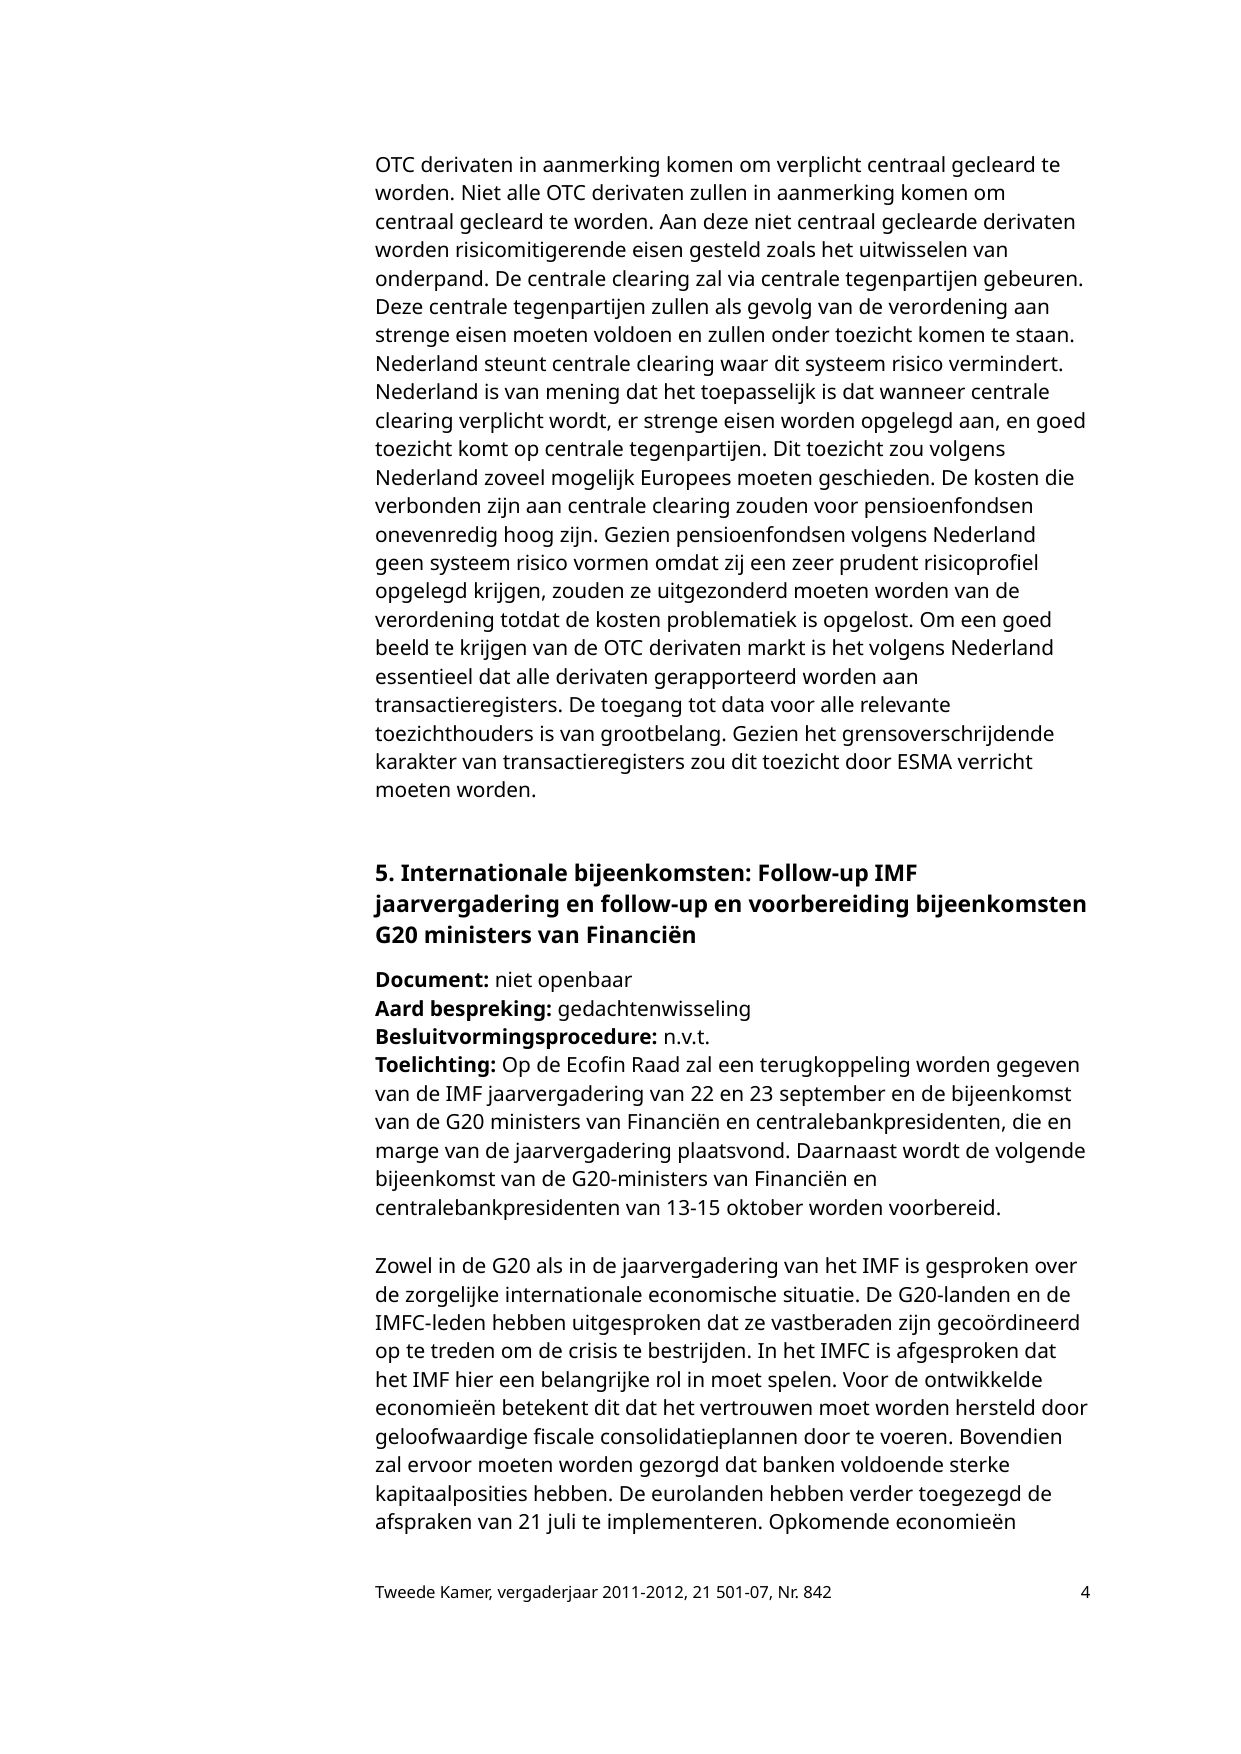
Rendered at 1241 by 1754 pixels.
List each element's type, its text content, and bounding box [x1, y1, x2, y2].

text Besluitvormingsprocedure: n.v.t. [375, 1022, 1090, 1051]
text OTC derivaten in aanmerking komen om verplicht centraal gecleard te worden. Niet alle OTC derivaten zullen in aanmerking komen om centraal gecleard te worden. Aan deze niet centraal geclearde derivaten worden risicomitigerende eisen gesteld zoals het uitwisselen van onderpand. De centrale clearing zal via centrale tegenpartijen gebeuren. Deze centrale tegenpartijen zullen als gevolg van de verordening aan strenge eisen moeten voldoen en zullen onder toezicht komen te staan. Nederland steunt centrale clearing waar dit systeem risico vermindert. Nederland is van mening dat het toepasselijk is dat wanneer centrale clearing verplicht wordt, er strenge eisen worden opgelegd aan, en goed toezicht komt op centrale tegenpartijen. Dit toezicht zou volgens Nederland zoveel mogelijk Europees moeten geschieden. De kosten die verbonden zijn aan centrale clearing zouden voor pensioenfondsen onevenredig hoog zijn. Gezien pensioenfondsen volgens Nederland geen systeem risico vormen omdat zij een zeer prudent risicoprofiel opgelegd krijgen, zouden ze uitgezonderd moeten worden van de verordening totdat de kosten problematiek is opgelost. Om een goed beeld te krijgen van de OTC derivaten markt is het volgens Nederland essentieel dat alle derivaten gerapporteerd worden aan transactieregisters. De toegang tot data voor alle relevante toezichthouders is van grootbelang. Gezien het grensoverschrijdende karakter van transactieregisters zou dit toezicht door ESMA verricht moeten worden. [375, 150, 1090, 804]
text Zowel in de G20 als in de jaarvergadering van het IMF is gesproken over de zorgelijke internationale economische situatie. De G20-landen en de IMFC-leden hebben uitgesproken dat ze vastberaden zijn gecoördineerd op te treden om de crisis te bestrijden. In het IMFC is afgesproken dat het IMF hier een belangrijke rol in moet spelen. Voor de ontwikkelde economieën betekent dit dat het vertrouwen moet worden hersteld door geloofwaardige fiscale consolidatieplannen door te voeren. Bovendien zal ervoor moeten worden gezorgd dat banken voldoende sterke kapitaalposities hebben. De eurolanden hebben verder toegezegd de afspraken van 21 juli te implementeren. Opkomende economieën [375, 1251, 1090, 1536]
subtitle 5. Internationale bijeenkomsten: Follow-up IMF jaarvergadering en follow-up en voorbereiding bijeenkomsten G20 ministers van Financiën [375, 857, 1090, 950]
text Aard bespreking: gedachtenwisseling [375, 994, 1090, 1022]
text Document: niet openbaar [375, 965, 1090, 994]
text Toelichting: Op de Ecofin Raad zal een terugkoppeling worden gegeven van de IMF jaarvergadering van 22 en 23 september en de bijeenkomst van de G20 ministers van Financiën en centralebankpresidenten, die en marge van de jaarvergadering plaatsvond. Daarnaast wordt de volgende bijeenkomst van de G20-ministers van Financiën en centralebankpresidenten van 13-15 oktober worden voorbereid. [375, 1051, 1090, 1221]
